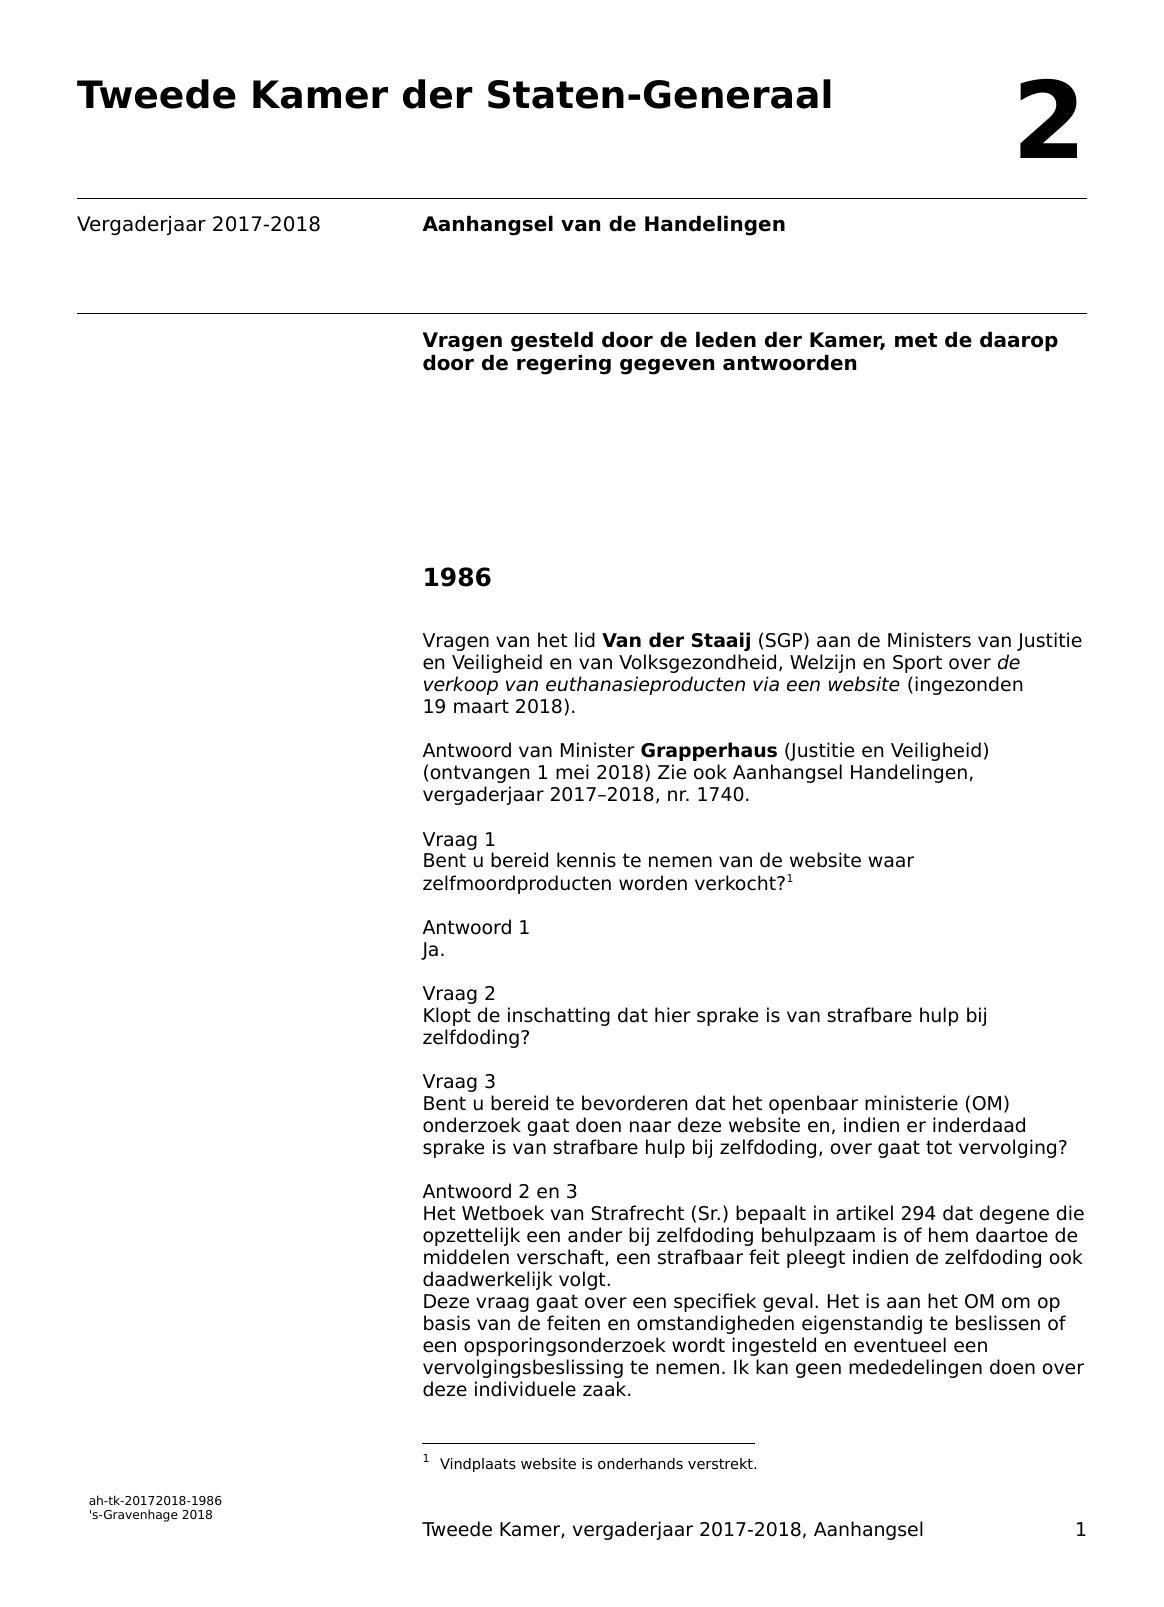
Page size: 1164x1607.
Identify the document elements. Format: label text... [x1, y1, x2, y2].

text Vraag 3 [422, 1071, 1087, 1093]
table_cell Vragen gesteld door de leden der Kamer, met de daarop door de regering gegeven antwoorden [422, 314, 1087, 375]
text Antwoord 1 [422, 917, 1087, 938]
text Het Wetboek van Strafrecht (Sr.) bepaalt in artikel 294 dat degene die opzettelijk een ander bij zelfdoding behulpzaam is of hem daartoe de middelen verschaft, een strafbaar feit pleegt indien de zelfdoding ook daadwerkelijk volgt. [422, 1203, 1087, 1291]
table_cell Aanhangsel van de Handelingen [422, 199, 1087, 313]
table_cell [77, 314, 422, 375]
text 1986 [422, 563, 1087, 592]
text Vraag 1 [422, 828, 1087, 850]
text Bent u bereid kennis te nemen van de website waar zelfmoordproducten worden verkocht? [422, 850, 1087, 894]
table_header Tweede Kamer der Staten-Generaal [77, 59, 886, 198]
table_cell Vergaderjaar 2017-2018 [77, 199, 422, 313]
table_header 2 [886, 59, 1087, 198]
text Deze vraag gaat over een specifiek geval. Het is aan het OM om op basis van de feiten en omstandigheden eigenstandig te beslissen of een opsporingsonderzoek wordt ingesteld en eventueel een vervolgingsbeslissing te nemen. Ik kan geen mededelingen doen over deze individuele zaak. [422, 1291, 1087, 1401]
text Bent u bereid te bevorderen dat het openbaar ministerie (OM) onderzoek gaat doen naar deze website en, indien er inderdaad sprake is van strafbare hulp bij zelfdoding, over gaat tot vervolging? [422, 1093, 1087, 1159]
text ah-tk-20172018-1986 [88, 1494, 323, 1508]
text Ja. [422, 938, 1087, 961]
text Klopt de inschatting dat hier sprake is van strafbare hulp bij zelfdoding? [422, 1005, 1087, 1049]
text Vindplaats website is onderhands verstrekt. [422, 1452, 1087, 1474]
text Antwoord van Minister Grapperhaus (Justitie en Veiligheid) (ontvangen 1 mei 2018) Zie ook Aanhangsel Handelingen, vergaderjaar 2017–2018, nr. 1740. [422, 740, 1087, 806]
text Vragen van het lid Van der Staaij (SGP) aan de Ministers van Justitie en Veiligheid en van Volksgezondheid, Welzijn en Sport over de verkoop van euthanasieproducten via een website (ingezonden 19 maart 2018). [422, 630, 1087, 718]
text Vraag 2 [422, 983, 1087, 1005]
text Antwoord 2 en 3 [422, 1181, 1087, 1203]
text 's-Gravenhage 2018 [88, 1508, 323, 1522]
